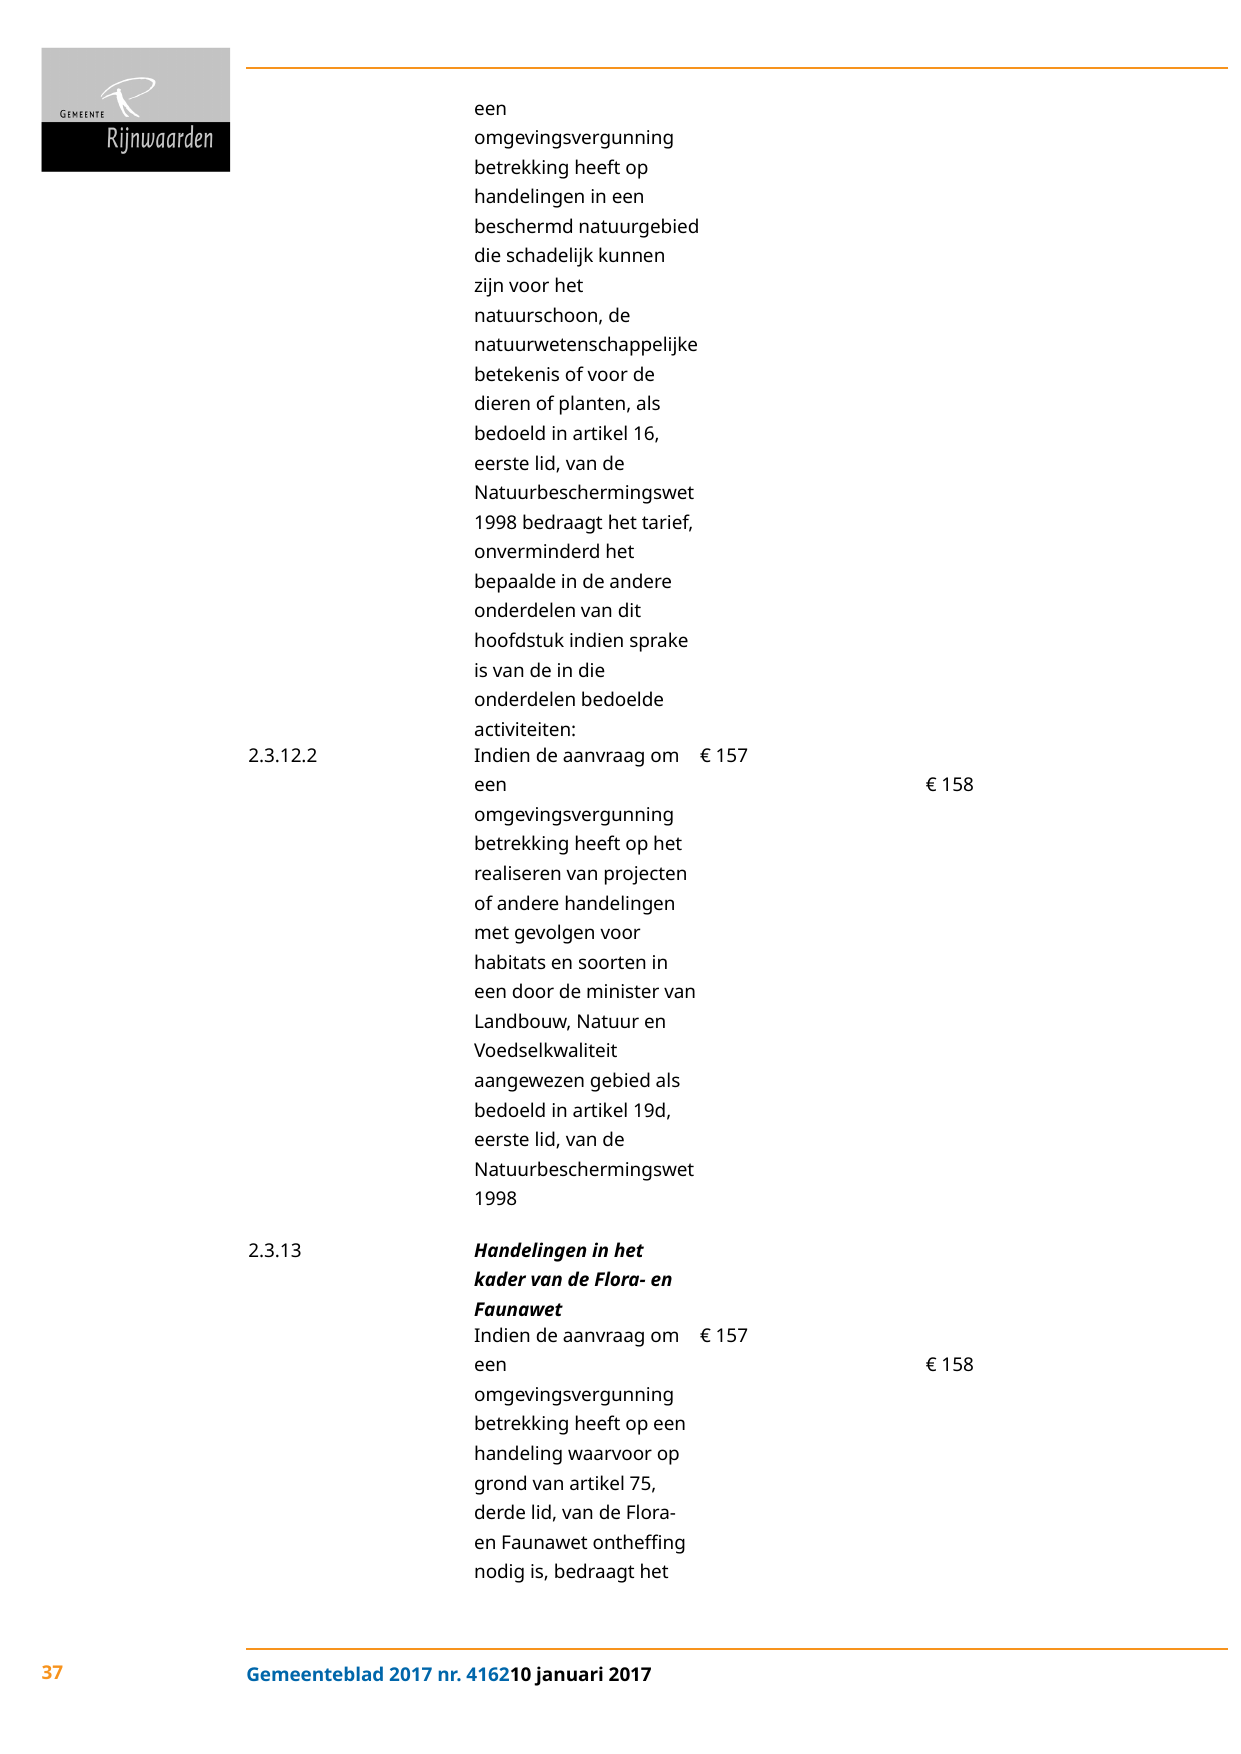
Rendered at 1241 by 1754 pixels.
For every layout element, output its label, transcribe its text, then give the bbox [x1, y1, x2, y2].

table_cell Handelingen in het kader van de Flora- en Faunawet [474, 1237, 700, 1322]
table_cell [700, 1211, 926, 1237]
table_cell [700, 95, 926, 742]
table_cell Indien de aanvraag om een omgevingsvergunning betrekking heeft op een handeling waarvoor op grond van artikel 75, derde lid, van de Flora- en Faunawet ontheffing nodig is, bedraagt het [474, 1322, 700, 1584]
table_cell [248, 95, 474, 742]
table_cell € 157 [700, 1322, 926, 1584]
table_cell een omgevingsvergunning betrekking heeft op handelingen in een beschermd natuurgebied die schadelijk kunnen zijn voor het natuurschoon, de natuurwetenschappelijke betekenis of voor de dieren of planten, als bedoeld in artikel 16, eerste lid, van de Natuurbeschermingswet 1998 bedraagt het tarief, onverminderd het bepaalde in de andere onderdelen van dit hoofdstuk indien sprake is van de in die onderdelen bedoelde activiteiten: [474, 95, 700, 742]
table_cell [926, 1211, 1152, 1237]
picture [41, 47, 231, 172]
table_cell [248, 1322, 474, 1584]
table_cell 2.3.13 [248, 1237, 474, 1322]
table_cell [248, 1211, 474, 1237]
table_cell Indien de aanvraag om een omgevingsvergunning betrekking heeft op het realiseren van projecten of andere handelingen met gevolgen voor habitats en soorten in een door de minister van Landbouw, Natuur en Voedselkwaliteit aangewezen gebied als bedoeld in artikel 19d, eerste lid, van de Natuurbeschermingswet 1998 [474, 742, 700, 1211]
table_cell € 158 [926, 742, 1152, 1211]
table_cell 2.3.12.2 [248, 742, 474, 1211]
table_cell [926, 1237, 1152, 1322]
table_cell [926, 95, 1152, 742]
table_cell [700, 1237, 926, 1322]
table_cell € 157 [700, 742, 926, 1211]
table_cell € 158 [926, 1322, 1152, 1584]
table_cell [474, 1211, 700, 1237]
